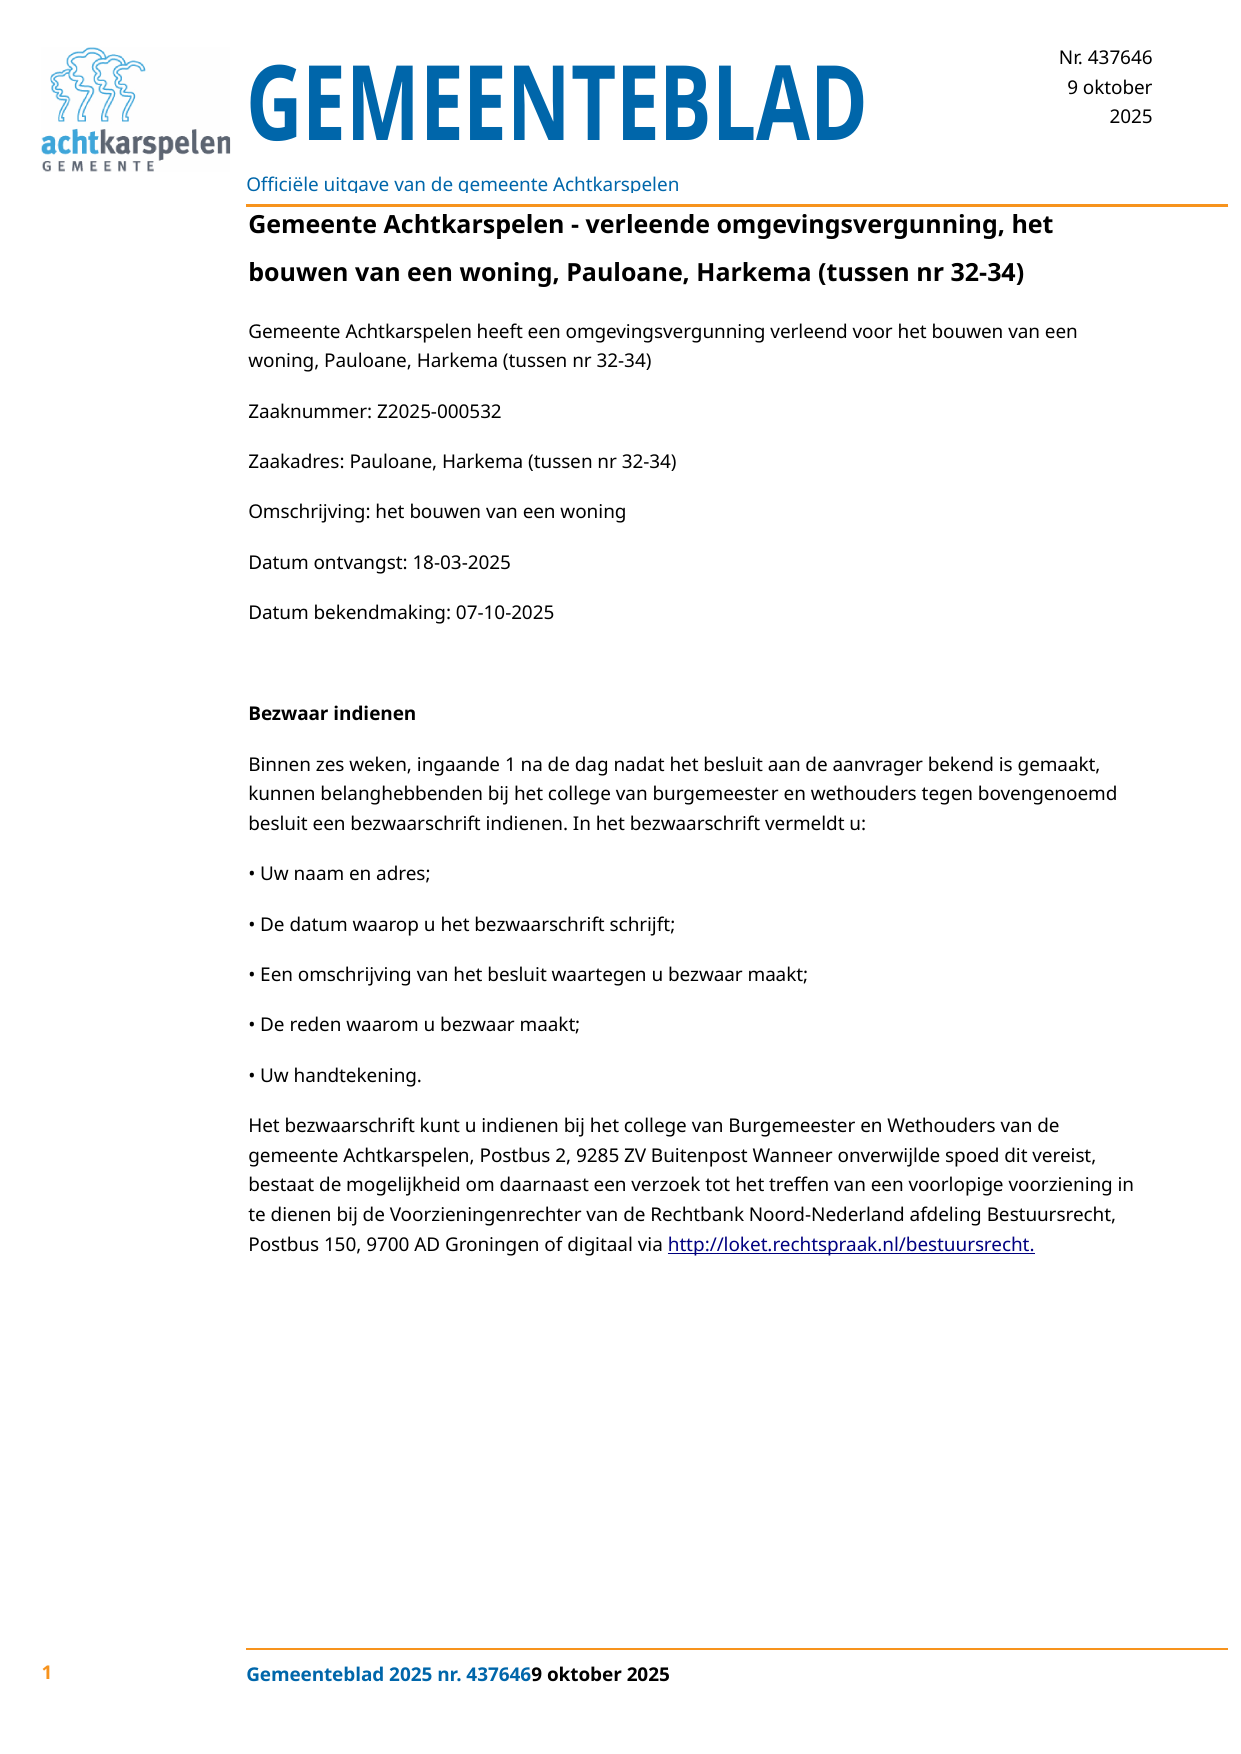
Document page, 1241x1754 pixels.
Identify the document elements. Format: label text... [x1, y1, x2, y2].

text Gemeente Achtkarspelen - verleende omgevingsvergunning, het bouwen van een woning, Pauloane, Harkema (tussen nr 32-34) [248, 207, 1152, 288]
text Omschrijving: het bouwen van een woning [248, 499, 1152, 524]
text Zaaknummer: Z2025-000532 [248, 398, 1152, 424]
text Gemeente Achtkarspelen heeft een omgevingsvergunning verleend voor het bouwen van een woning, Pauloane, Harkema (tussen nr 32-34) [248, 318, 1152, 373]
text • Uw naam en adres; [248, 860, 1152, 886]
text • Een omschrijving van het besluit waartegen u bezwaar maakt; [248, 961, 1152, 987]
text Binnen zes weken, ingaande 1 na de dag nadat het besluit aan de aanvrager bekend is gemaakt, kunnen belanghebbenden bij het college van burgemeester en wethouders tegen bovengenoemd besluit een bezwaarschrift indienen. In het bezwaarschrift vermeldt u: [248, 751, 1152, 836]
text • Uw handtekening. [248, 1062, 1152, 1088]
text • De reden waarom u bezwaar maakt; [248, 1012, 1152, 1037]
text Zaakadres: Pauloane, Harkema (tussen nr 32-34) [248, 448, 1152, 474]
text • De datum waarop u het bezwaarschrift schrijft; [248, 911, 1152, 937]
text Datum ontvangst: 18-03-2025 [248, 549, 1152, 575]
text Bezwaar indienen [248, 700, 1152, 726]
text Het bezwaarschrift kunt u indienen bij het college van Burgemeester en Wethouders van de gemeente Achtkarspelen, Postbus 2, 9285 ZV Buitenpost Wanneer onverwijlde spoed dit vereist, bestaat de mogelijkheid om daarnaast een verzoek tot het treffen van een voorlopige voorziening in te dienen bij de Voorzieningenrechter van de Rechtbank Noord-Nederland afdeling Bestuursrecht, Postbus 150, 9700 AD Groningen of digitaal via http://loket.rechtspraak.nl/bestuursrecht. [248, 1112, 1152, 1257]
text Datum bekendmaking: 07-10-2025 [248, 599, 1152, 625]
picture [41, 47, 231, 172]
